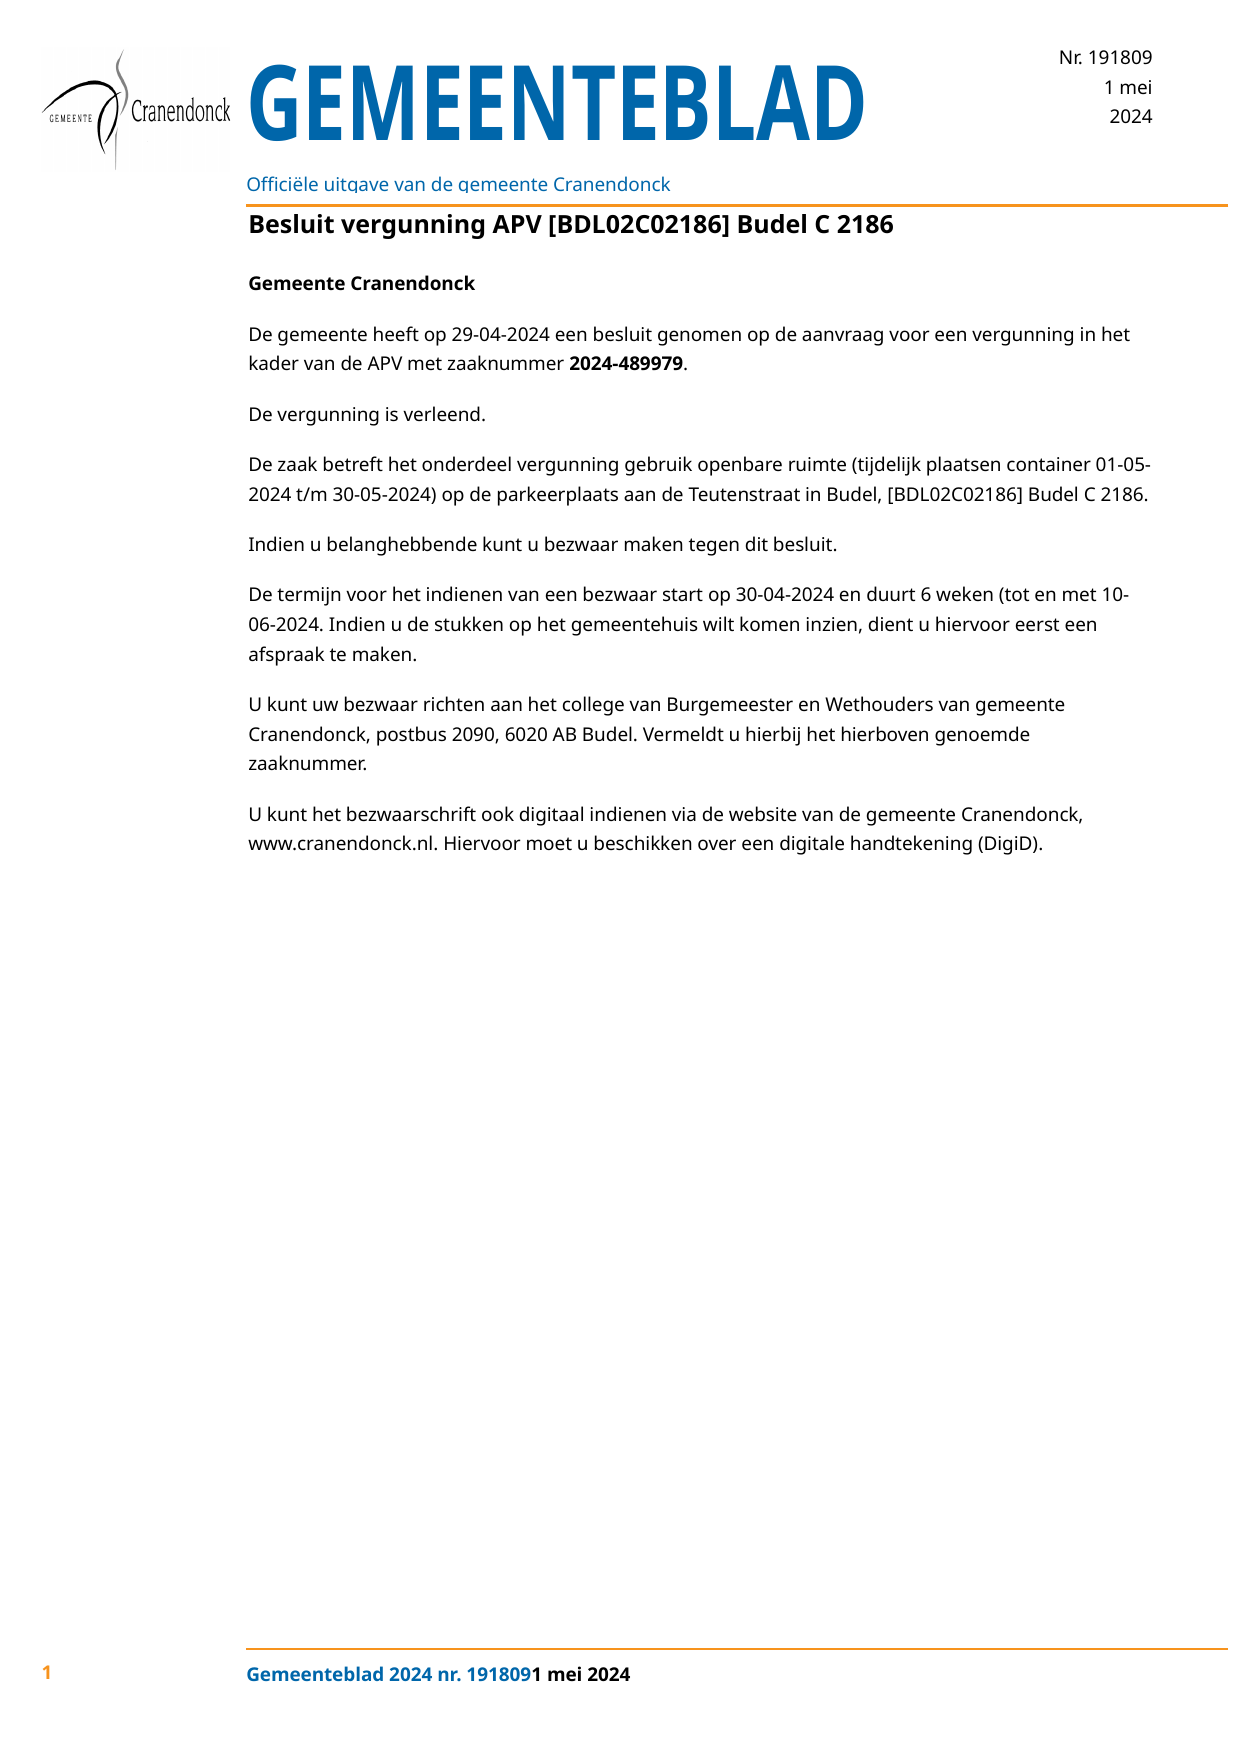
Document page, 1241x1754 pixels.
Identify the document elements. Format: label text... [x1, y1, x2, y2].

text De vergunning is verleend. [248, 401, 1152, 426]
text De zaak betreft het onderdeel vergunning gebruik openbare ruimte (tijdelijk plaatsen container 01-05-2024 t/m 30-05-2024) op de parkeerplaats aan de Teutenstraat in Budel, [BDL02C02186] Budel C 2186. [248, 451, 1152, 506]
text U kunt het bezwaarschrift ook digitaal indienen via de website van de gemeente Cranendonck, www.cranendonck.nl. Hiervoor moet u beschikken over een digitale handtekening (DigiD). [248, 801, 1152, 856]
picture [41, 47, 231, 172]
text Besluit vergunning APV [BDL02C02186] Budel C 2186 [248, 207, 1152, 241]
text Indien u belanghebbende kunt u bezwaar maken tegen dit besluit. [248, 531, 1152, 557]
text U kunt uw bezwaar richten aan het college van Burgemeester en Wethouders van gemeente Cranendonck, postbus 2090, 6020 AB Budel. Vermeldt u hierbij het hierboven genoemde zaaknummer. [248, 691, 1152, 776]
text De gemeente heeft op 29-04-2024 een besluit genomen op de aanvraag voor een vergunning in het kader van de APV met zaaknummer 2024-489979. [248, 321, 1152, 376]
text De termijn voor het indienen van een bezwaar start op 30-04-2024 en duurt 6 weken (tot en met 10-06-2024. Indien u de stukken op het gemeentehuis wilt komen inzien, dient u hiervoor eerst een afspraak te maken. [248, 582, 1152, 666]
text Gemeente Cranendonck [248, 270, 1152, 296]
